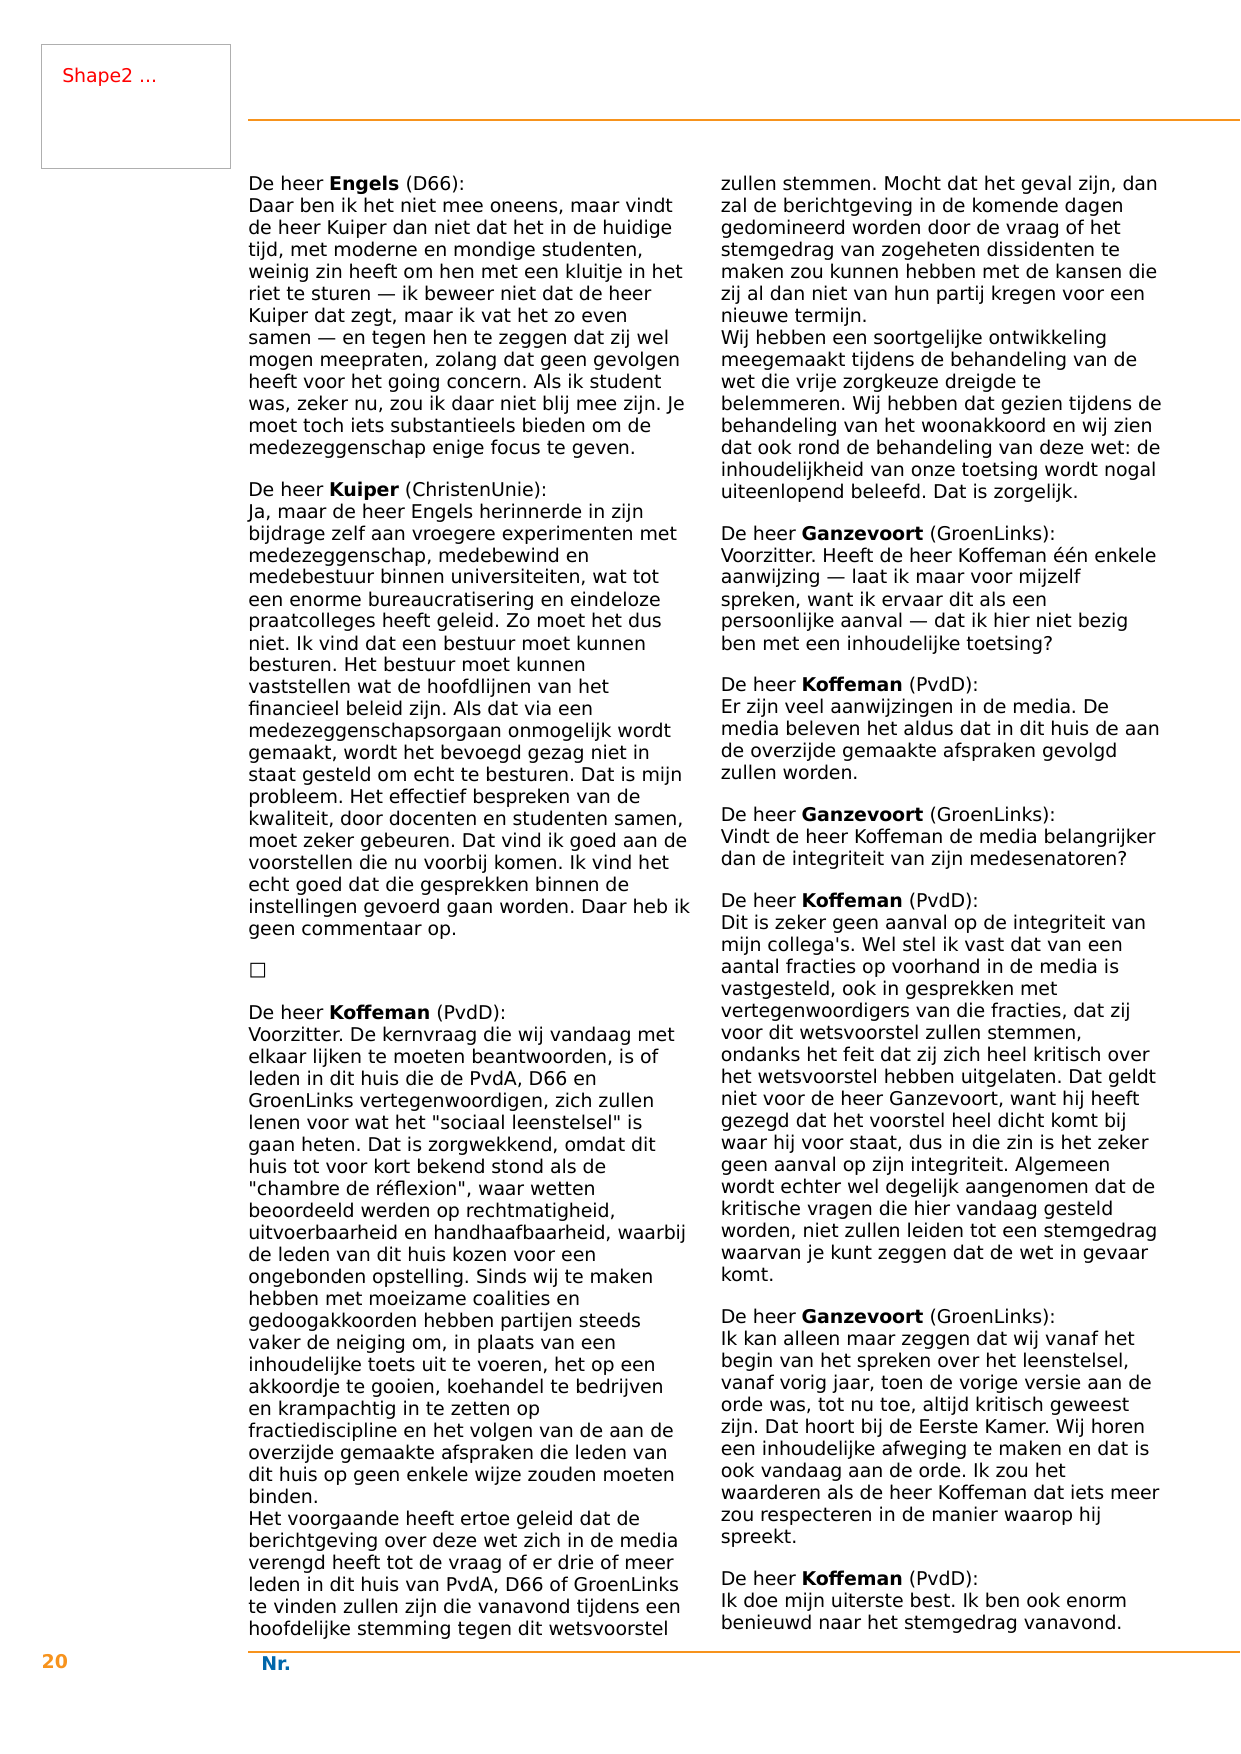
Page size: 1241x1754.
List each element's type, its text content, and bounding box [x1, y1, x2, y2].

text Wij hebben een soortgelijke ontwikkeling meegemaakt tijdens de behandeling van de wet die vrije zorgkeuze dreigde te belemmeren. Wij hebben dat gezien tijdens de behandeling van het woonakkoord en wij zien dat ook rond de behandeling van deze wet: de inhoudelijkheid van onze toetsing wordt nogal uiteenlopend beleefd. Dat is zorgelijk. [721, 327, 1163, 502]
text Daar ben ik het niet mee oneens, maar vindt de heer Kuiper dan niet dat het in de huidige tijd, met moderne en mondige studenten, weinig zin heeft om hen met een kluitje in het riet te sturen — ik beweer niet dat de heer Kuiper dat zegt, maar ik vat het zo even samen — en tegen hen te zeggen dat zij wel mogen meepraten, zolang dat geen gevolgen heeft voor het going concern. Als ik student was, zeker nu, zou ik daar niet blij mee zijn. Je moet toch iets substantieels bieden om de medezeggenschap enige focus te geven. [248, 195, 691, 458]
text zullen stemmen. Mocht dat het geval zijn, dan zal de berichtgeving in de komende dagen gedomineerd worden door de vraag of het stemgedrag van zogeheten dissidenten te maken zou kunnen hebben met de kansen die zij al dan niet van hun partij kregen voor een nieuwe termijn. [721, 173, 1163, 327]
text Ik kan alleen maar zeggen dat wij vanaf het begin van het spreken over het leenstelsel, vanaf vorig jaar, toen de vorige versie aan de orde was, tot nu toe, altijd kritisch geweest zijn. Dat hoort bij de Eerste Kamer. Wij horen een inhoudelijke afweging te maken en dat is ook vandaag aan de orde. Ik zou het waarderen als de heer Koffeman dat iets meer zou respecteren in de manier waarop hij spreekt. [721, 1328, 1163, 1548]
text De heer Engels (D66): [248, 173, 691, 195]
text De heer Ganzevoort (GroenLinks): [721, 1306, 1163, 1328]
text ⬜ [248, 960, 691, 982]
text De heer Koffeman (PvdD): [721, 1568, 1163, 1589]
text Er zijn veel aanwijzingen in de media. De media beleven het aldus dat in dit huis de aan de overzijde gemaakte afspraken gevolgd zullen worden. [721, 696, 1163, 784]
text Voorzitter. De kernvraag die wij vandaag met elkaar lijken te moeten beantwoorden, is of leden in dit huis die de PvdA, D66 en GroenLinks vertegenwoordigen, zich zullen lenen voor wat het "sociaal leenstelsel" is gaan heten. Dat is zorgwekkend, omdat dit huis tot voor kort bekend stond als de "chambre de réflexion", waar wetten beoordeeld werden op rechtmatigheid, uitvoerbaarheid en handhaafbaarheid, waarbij de leden van dit huis kozen voor een ongebonden opstelling. Sinds wij te maken hebben met moeizame coalities en gedoogakkoorden hebben partijen steeds vaker de neiging om, in plaats van een inhoudelijke toets uit te voeren, het op een akkoordje te gooien, koehandel te bedrijven en krampachtig in te zetten op fractiediscipline en het volgen van de aan de overzijde gemaakte afspraken die leden van dit huis op geen enkele wijze zouden moeten binden. [248, 1024, 691, 1508]
text De heer Kuiper (ChristenUnie): [248, 478, 691, 501]
text De heer Koffeman (PvdD): [721, 674, 1163, 696]
text De heer Koffeman (PvdD): [248, 1002, 691, 1024]
text Het voorgaande heeft ertoe geleid dat de berichtgeving over deze wet zich in de media verengd heeft tot de vraag of er drie of meer leden in dit huis van PvdA, D66 of GroenLinks te vinden zullen zijn die vanavond tijdens een hoofdelijke stemming tegen dit wetsvoorstel [248, 1508, 691, 1639]
text De heer Koffeman (PvdD): [721, 890, 1163, 912]
text Vindt de heer Koffeman de media belangrijker dan de integriteit van zijn medesenatoren? [721, 826, 1163, 870]
text De heer Ganzevoort (GroenLinks): [721, 522, 1163, 544]
text Ja, maar de heer Engels herinnerde in zijn bijdrage zelf aan vroegere experimenten met medezeggenschap, medebewind en medebestuur binnen universiteiten, wat tot een enorme bureaucratisering en eindeloze praatcolleges heeft geleid. Zo moet het dus niet. Ik vind dat een bestuur moet kunnen besturen. Het bestuur moet kunnen vaststellen wat de hoofdlijnen van het financieel beleid zijn. Als dat via een medezeggenschapsorgaan onmogelijk wordt gemaakt, wordt het bevoegd gezag niet in staat gesteld om echt te besturen. Dat is mijn probleem. Het effectief bespreken van de kwaliteit, door docenten en studenten samen, moet zeker gebeuren. Dat vind ik goed aan de voorstellen die nu voorbij komen. Ik vind het echt goed dat die gesprekken binnen de instellingen gevoerd gaan worden. Daar heb ik geen commentaar op. [248, 501, 691, 940]
text Dit is zeker geen aanval op de integriteit van mijn collega's. Wel stel ik vast dat van een aantal fracties op voorhand in de media is vastgesteld, ook in gesprekken met vertegenwoordigers van die fracties, dat zij voor dit wetsvoorstel zullen stemmen, ondanks het feit dat zij zich heel kritisch over het wetsvoorstel hebben uitgelaten. Dat geldt niet voor de heer Ganzevoort, want hij heeft gezegd dat het voorstel heel dicht komt bij waar hij voor staat, dus in die zin is het zeker geen aanval op zijn integriteit. Algemeen wordt echter wel degelijk aangenomen dat de kritische vragen die hier vandaag gesteld worden, niet zullen leiden tot een stemgedrag waarvan je kunt zeggen dat de wet in gevaar komt. [721, 912, 1163, 1286]
text De heer Ganzevoort (GroenLinks): [721, 804, 1163, 826]
text Voorzitter. Heeft de heer Koffeman één enkele aanwijzing — laat ik maar voor mijzelf spreken, want ik ervaar dit als een persoonlijke aanval — dat ik hier niet bezig ben met een inhoudelijke toetsing? [721, 544, 1163, 654]
text Ik doe mijn uiterste best. Ik ben ook enorm benieuwd naar het stemgedrag vanavond. [721, 1589, 1163, 1633]
